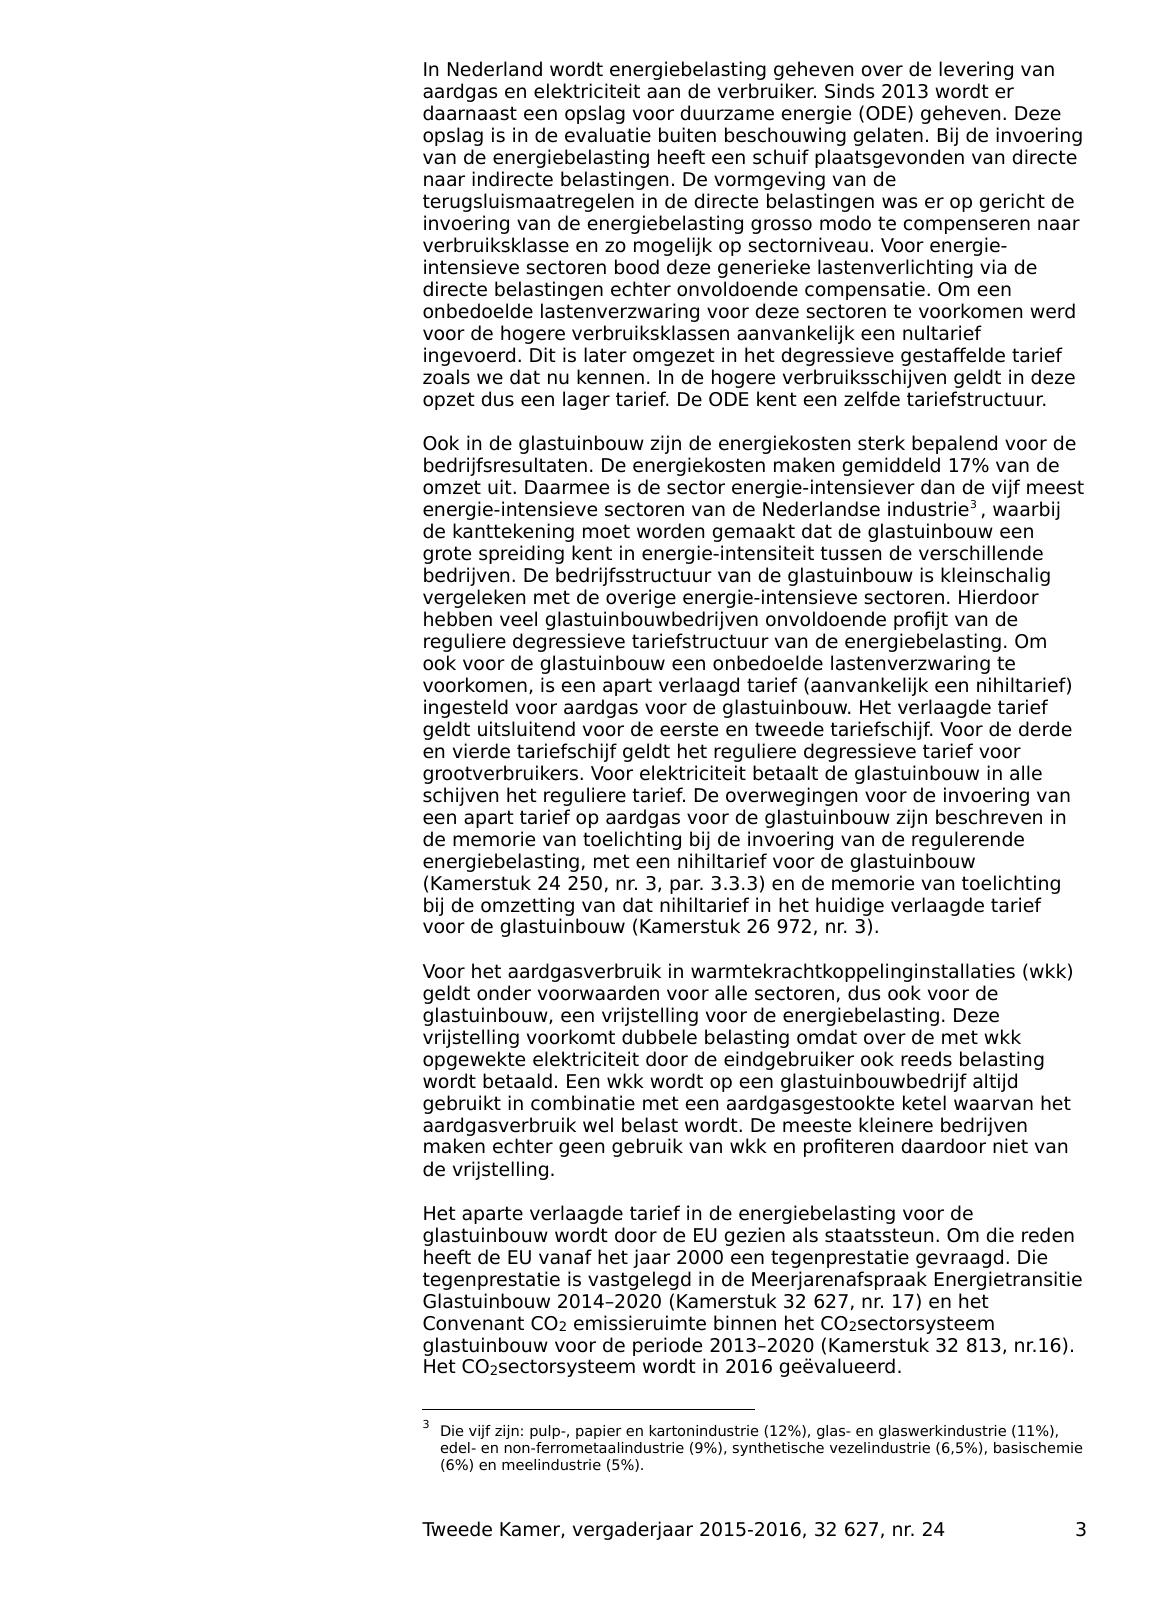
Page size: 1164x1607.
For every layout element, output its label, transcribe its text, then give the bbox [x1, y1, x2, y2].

text Ook in de glastuinbouw zijn de energiekosten sterk bepalend voor de bedrijfsresultaten. De energiekosten maken gemiddeld 17% van de omzet uit. Daarmee is de sector energie-intensiever dan de vijf meest energie-intensieve sectoren van de Nederlandse industrie, waarbij de kanttekening moet worden gemaakt dat de glastuinbouw een grote spreiding kent in energie-intensiteit tussen de verschillende bedrijven. De bedrijfsstructuur van de glastuinbouw is kleinschalig vergeleken met de overige energie-intensieve sectoren. Hierdoor hebben veel glastuinbouwbedrijven onvoldoende profijt van de reguliere degressieve tariefstructuur van de energiebelasting. Om ook voor de glastuinbouw een onbedoelde lastenverzwaring te voorkomen, is een apart verlaagd tarief (aanvankelijk een nihiltarief) ingesteld voor aardgas voor de glastuinbouw. Het verlaagde tarief geldt uitsluitend voor de eerste en tweede tariefschijf. Voor de derde en vierde tariefschijf geldt het reguliere degressieve tarief voor grootverbruikers. Voor elektriciteit betaalt de glastuinbouw in alle schijven het reguliere tarief. De overwegingen voor de invoering van een apart tarief op aardgas voor de glastuinbouw zijn beschreven in de memorie van toelichting bij de invoering van de regulerende energiebelasting, met een nihiltarief voor de glastuinbouw (Kamerstuk 24 250, nr. 3, par. 3.3.3) en de memorie van toelichting bij de omzetting van dat nihiltarief in het huidige verlaagde tarief voor de glastuinbouw (Kamerstuk 26 972, nr. 3). [422, 433, 1087, 938]
text Voor het aardgasverbruik in warmtekrachtkoppelinginstallaties (wkk) geldt onder voorwaarden voor alle sectoren, dus ook voor de glastuinbouw, een vrijstelling voor de energiebelasting. Deze vrijstelling voorkomt dubbele belasting omdat over de met wkk opgewekte elektriciteit door de eindgebruiker ook reeds belasting wordt betaald. Een wkk wordt op een glastuinbouwbedrijf altijd gebruikt in combinatie met een aardgasgestookte ketel waarvan het aardgasverbruik wel belast wordt. De meeste kleinere bedrijven maken echter geen gebruik van wkk en profiteren daardoor niet van de vrijstelling. [422, 961, 1087, 1180]
text Het aparte verlaagde tarief in de energiebelasting voor de glastuinbouw wordt door de EU gezien als staatssteun. Om die reden heeft de EU vanaf het jaar 2000 een tegenprestatie gevraagd. Die tegenprestatie is vastgelegd in de Meerjarenafspraak Energietransitie Glastuinbouw 2014–2020 (Kamerstuk 32 627, nr. 17) en het Convenant CO2 emissieruimte binnen het CO2sectorsysteem glastuinbouw voor de periode 2013–2020 (Kamerstuk 32 813, nr.16). Het CO2sectorsysteem wordt in 2016 geëvalueerd. [422, 1203, 1087, 1378]
text In Nederland wordt energiebelasting geheven over de levering van aardgas en elektriciteit aan de verbruiker. Sinds 2013 wordt er daarnaast een opslag voor duurzame energie (ODE) geheven. Deze opslag is in de evaluatie buiten beschouwing gelaten. Bij de invoering van de energiebelasting heeft een schuif plaatsgevonden van directe naar indirecte belastingen. De vormgeving van de terugsluismaatregelen in de directe belastingen was er op gericht de invoering van de energiebelasting grosso modo te compenseren naar verbruiksklasse en zo mogelijk op sectorniveau. Voor energie-intensieve sectoren bood deze generieke lastenverlichting via de directe belastingen echter onvoldoende compensatie. Om een onbedoelde lastenverzwaring voor deze sectoren te voorkomen werd voor de hogere verbruiksklassen aanvankelijk een nultarief ingevoerd. Dit is later omgezet in het degressieve gestaffelde tarief zoals we dat nu kennen. In de hogere verbruiksschijven geldt in deze opzet dus een lager tarief. De ODE kent een zelfde tariefstructuur. [422, 59, 1087, 411]
text Die vijf zijn: pulp-, papier en kartonindustrie (12%), glas- en glaswerkindustrie (11%), edel- en non-ferrometaalindustrie (9%), synthetische vezelindustrie (6,5%), basischemie (6%) en meelindustrie (5%). [422, 1418, 1087, 1474]
